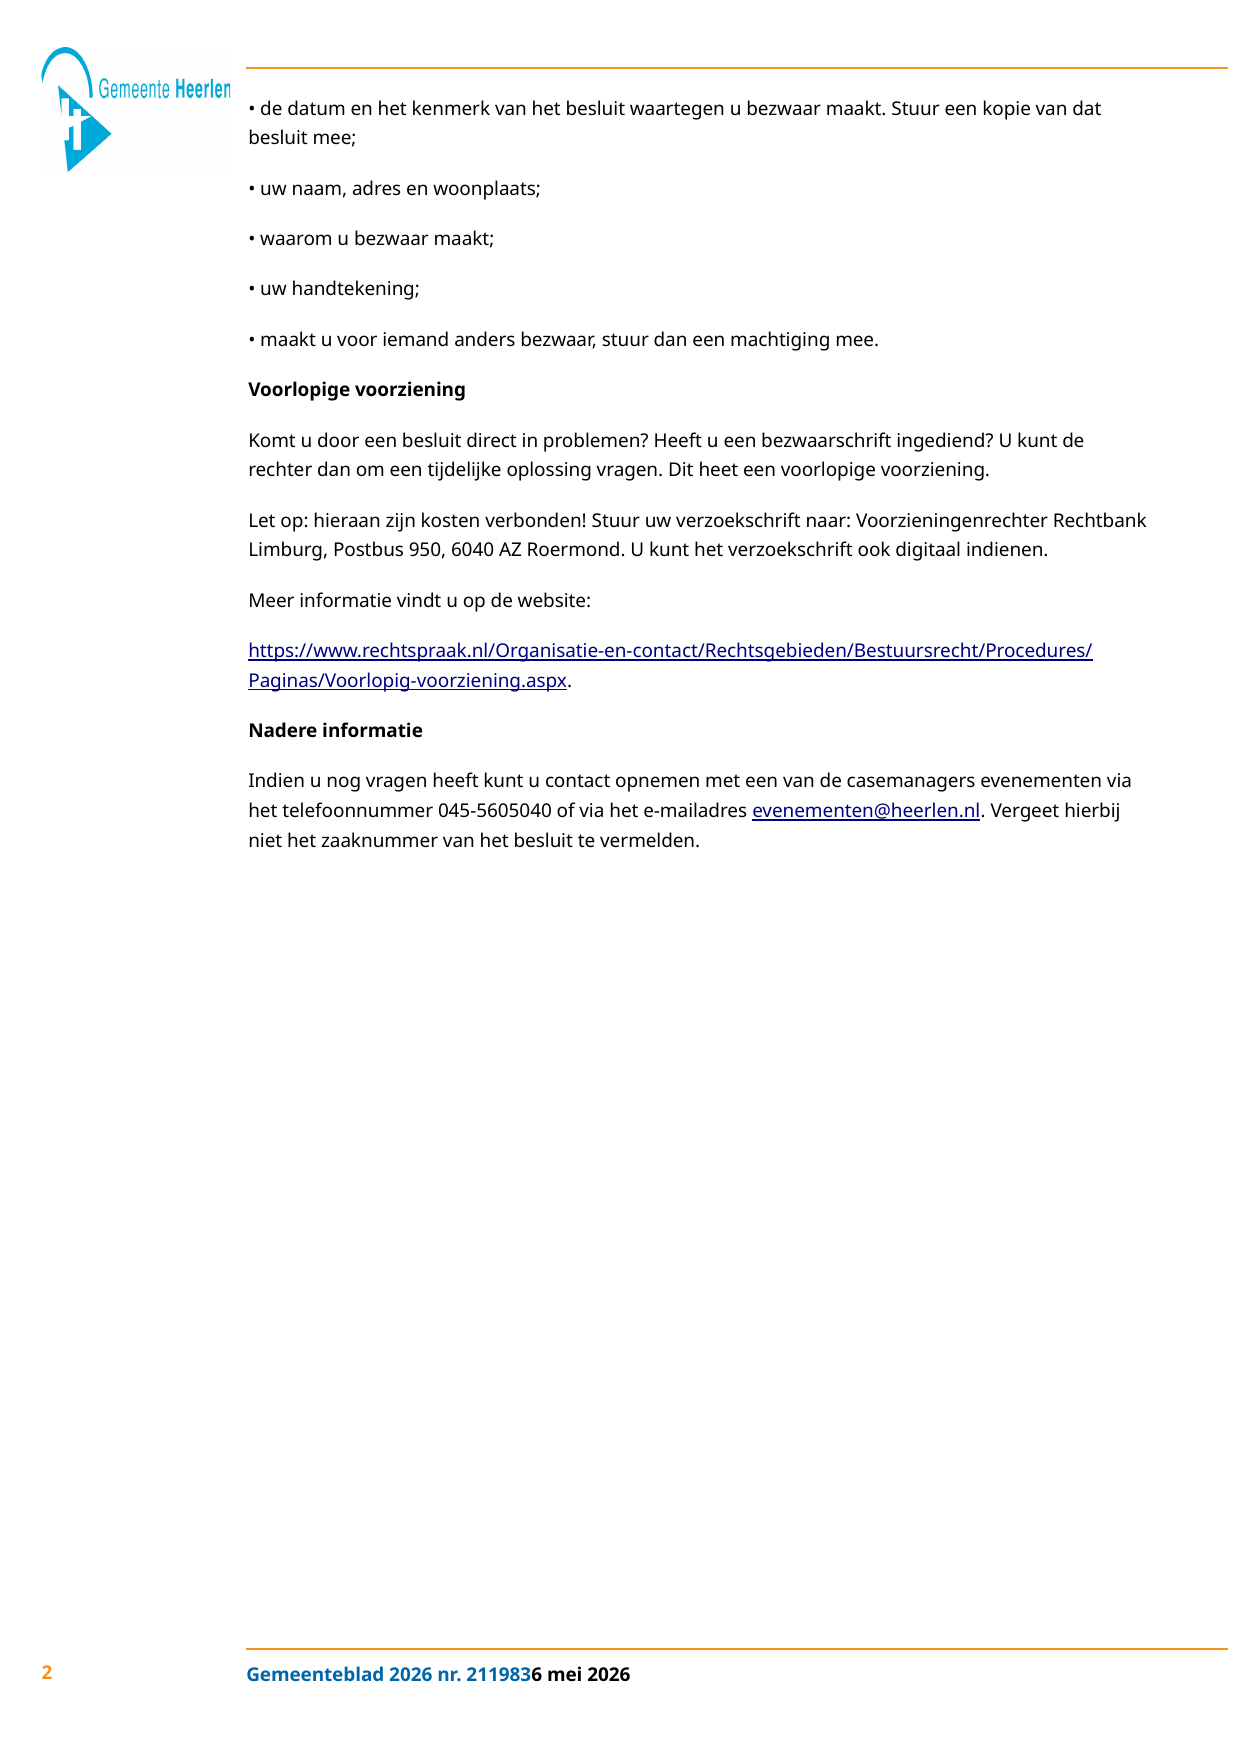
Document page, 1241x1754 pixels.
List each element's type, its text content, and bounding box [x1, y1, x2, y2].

text • uw naam, adres en woonplaats; [248, 175, 1152, 201]
text https://www.rechtspraak.nl/Organisatie-en-contact/Rechtsgebieden/Bestuursrecht/Procedures/Paginas/Voorlopig-voorziening.aspx. [248, 637, 1152, 693]
text Meer informatie vindt u op de website: [248, 587, 1152, 613]
text Indien u nog vragen heeft kunt u contact opnemen met een van de casemanagers evenementen via het telefoonnummer 045-5605040 of via het e-mailadres evenementen@heerlen.nl. Vergeet hierbij niet het zaaknummer van het besluit te vermelden. [248, 768, 1152, 853]
picture [41, 47, 231, 172]
text Nadere informatie [248, 717, 1152, 743]
text • uw handtekening; [248, 276, 1152, 301]
picture [41, 47, 59, 70]
text • waarom u bezwaar maakt; [248, 225, 1152, 251]
text Let op: hieraan zijn kosten verbonden! Stuur uw verzoekschrift naar: Voorzieningenrechter Rechtbank Limburg, Postbus 950, 6040 AZ Roermond. U kunt het verzoekschrift ook digitaal indienen. [248, 507, 1152, 562]
text • de datum en het kenmerk van het besluit waartegen u bezwaar maakt. Stuur een kopie van dat besluit mee; [248, 95, 1152, 150]
text • maakt u voor iemand anders bezwaar, stuur dan een machtiging mee. [248, 326, 1152, 352]
text Komt u door een besluit direct in problemen? Heeft u een bezwaarschrift ingediend? U kunt de rechter dan om een tijdelijke oplossing vragen. Dit heet een voorlopige voorziening. [248, 427, 1152, 482]
text Voorlopige voorziening [248, 376, 1152, 402]
